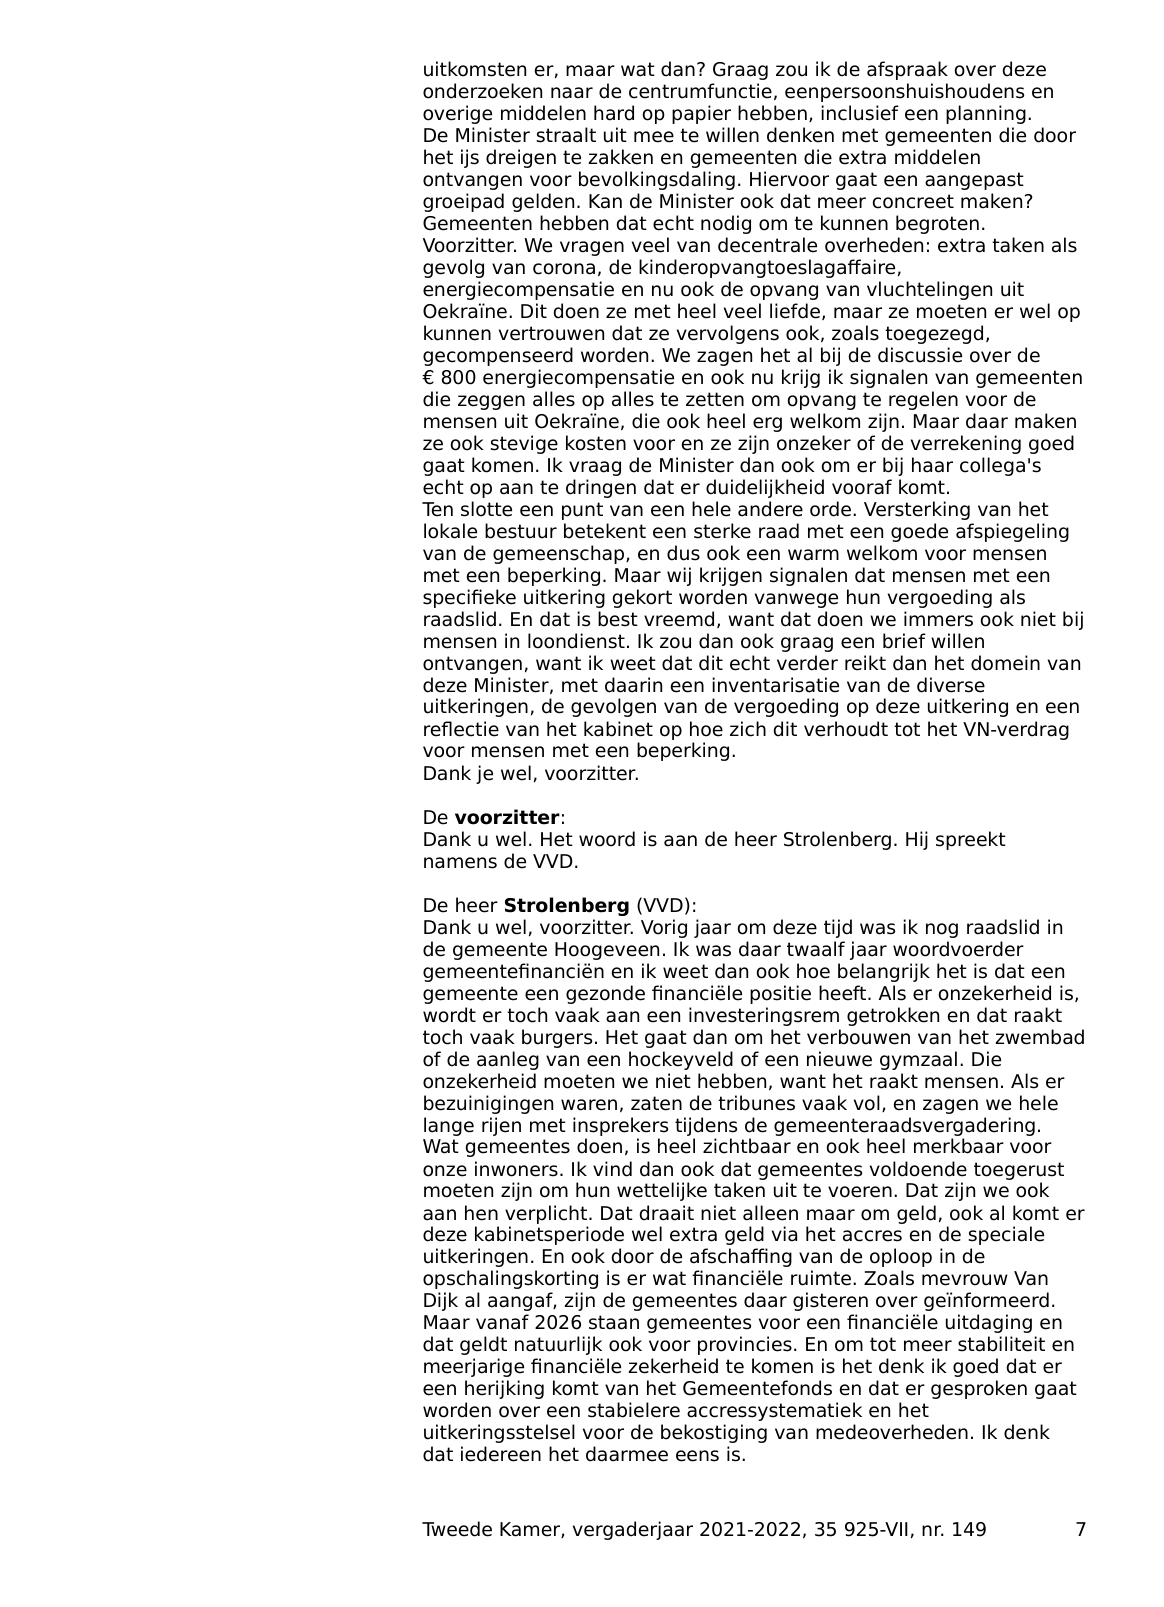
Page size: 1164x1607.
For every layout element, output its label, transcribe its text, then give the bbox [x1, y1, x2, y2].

text Dank u wel. Het woord is aan de heer Strolenberg. Hij spreekt namens de VVD. [422, 828, 1087, 872]
text Ten slotte een punt van een hele andere orde. Versterking van het lokale bestuur betekent een sterke raad met een goede afspiegeling van de gemeenschap, en dus ook een warm welkom voor mensen met een beperking. Maar wij krijgen signalen dat mensen met een specifieke uitkering gekort worden vanwege hun vergoeding als raadslid. En dat is best vreemd, want dat doen we immers ook niet bij mensen in loondienst. Ik zou dan ook graag een brief willen ontvangen, want ik weet dat dit echt verder reikt dan het domein van deze Minister, met daarin een inventarisatie van de diverse uitkeringen, de gevolgen van de vergoeding op deze uitkering en een reflectie van het kabinet op hoe zich dit verhoudt tot het VN-verdrag voor mensen met een beperking. [422, 499, 1087, 762]
text Dank je wel, voorzitter. [422, 762, 1087, 784]
text Wat gemeentes doen, is heel zichtbaar en ook heel merkbaar voor onze inwoners. Ik vind dan ook dat gemeentes voldoende toegerust moeten zijn om hun wettelijke taken uit te voeren. Dat zijn we ook aan hen verplicht. Dat draait niet alleen maar om geld, ook al komt er deze kabinetsperiode wel extra geld via het accres en de speciale uitkeringen. En ook door de afschaffing van de oploop in de opschalingskorting is er wat financiële ruimte. Zoals mevrouw Van Dijk al aangaf, zijn de gemeentes daar gisteren over geïnformeerd. [422, 1136, 1087, 1312]
text De voorzitter: [422, 807, 1087, 828]
text Voorzitter. We vragen veel van decentrale overheden: extra taken als gevolg van corona, de kinderopvangtoeslagaffaire, energiecompensatie en nu ook de opvang van vluchtelingen uit Oekraïne. Dit doen ze met heel veel liefde, maar ze moeten er wel op kunnen vertrouwen dat ze vervolgens ook, zoals toegezegd, gecompenseerd worden. We zagen het al bij de discussie over de € 800 energiecompensatie en ook nu krijg ik signalen van gemeenten die zeggen alles op alles te zetten om opvang te regelen voor de mensen uit Oekraïne, die ook heel erg welkom zijn. Maar daar maken ze ook stevige kosten voor en ze zijn onzeker of de verrekening goed gaat komen. Ik vraag de Minister dan ook om er bij haar collega's echt op aan te dringen dat er duidelijkheid vooraf komt. [422, 235, 1087, 499]
text Dank u wel, voorzitter. Vorig jaar om deze tijd was ik nog raadslid in de gemeente Hoogeveen. Ik was daar twaalf jaar woordvoerder gemeentefinanciën en ik weet dan ook hoe belangrijk het is dat een gemeente een gezonde financiële positie heeft. Als er onzekerheid is, wordt er toch vaak aan een investeringsrem getrokken en dat raakt toch vaak burgers. Het gaat dan om het verbouwen van het zwembad of de aanleg van een hockeyveld of een nieuwe gymzaal. Die onzekerheid moeten we niet hebben, want het raakt mensen. Als er bezuinigingen waren, zaten de tribunes vaak vol, en zagen we hele lange rijen met insprekers tijdens de gemeenteraadsvergadering. [422, 917, 1087, 1136]
text De heer Strolenberg (VVD): [422, 895, 1087, 917]
text De Minister straalt uit mee te willen denken met gemeenten die door het ijs dreigen te zakken en gemeenten die extra middelen ontvangen voor bevolkingsdaling. Hiervoor gaat een aangepast groeipad gelden. Kan de Minister ook dat meer concreet maken? Gemeenten hebben dat echt nodig om te kunnen begroten. [422, 125, 1087, 235]
text uitkomsten er, maar wat dan? Graag zou ik de afspraak over deze onderzoeken naar de centrumfunctie, eenpersoonshuishoudens en overige middelen hard op papier hebben, inclusief een planning. [422, 59, 1087, 125]
text Maar vanaf 2026 staan gemeentes voor een financiële uitdaging en dat geldt natuurlijk ook voor provincies. En om tot meer stabiliteit en meerjarige financiële zekerheid te komen is het denk ik goed dat er een herijking komt van het Gemeentefonds en dat er gesproken gaat worden over een stabielere accressystematiek en het uitkeringsstelsel voor de bekostiging van medeoverheden. Ik denk dat iedereen het daarmee eens is. [422, 1312, 1087, 1466]
